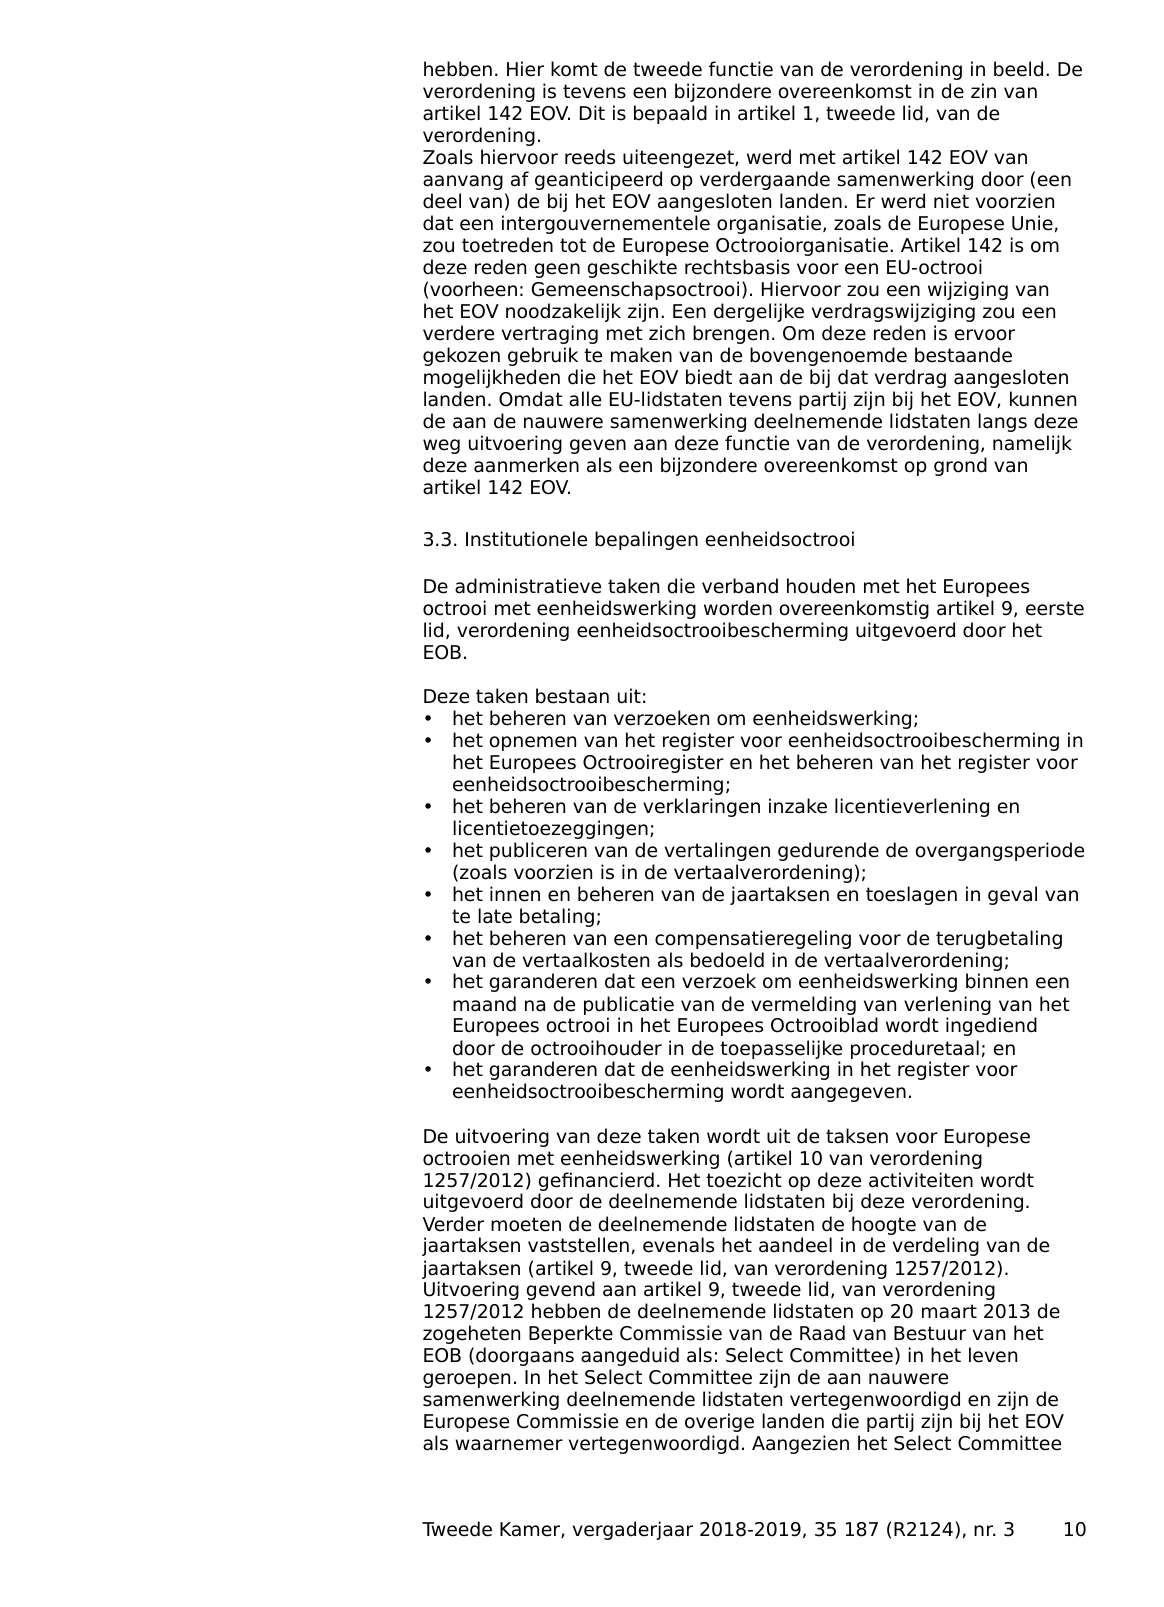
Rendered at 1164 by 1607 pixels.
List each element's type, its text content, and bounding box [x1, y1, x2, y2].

text Deze taken bestaan uit: [422, 686, 1087, 708]
text De administratieve taken die verband houden met het Europees octrooi met eenheidswerking worden overeenkomstig artikel 9, eerste lid, verordening eenheidsoctrooibescherming uitgevoerd door het EOB. [422, 576, 1087, 663]
text Uitvoering gevend aan artikel 9, tweede lid, van verordening 1257/2012 hebben de deelnemende lidstaten op 20 maart 2013 de zogeheten Beperkte Commissie van de Raad van Bestuur van het EOB (doorgaans aangeduid als: Select Committee) in het leven geroepen. In het Select Committee zijn de aan nauwere samenwerking deelnemende lidstaten vertegenwoordigd en zijn de Europese Commissie en de overige landen die partij zijn bij het EOV als waarnemer vertegenwoordigd. Aangezien het Select Committee [422, 1279, 1087, 1455]
text De uitvoering van deze taken wordt uit de taksen voor Europese octrooien met eenheidswerking (artikel 10 van verordening 1257/2012) gefinancierd. Het toezicht op deze activiteiten wordt uitgevoerd door de deelnemende lidstaten bij deze verordening. Verder moeten de deelnemende lidstaten de hoogte van de jaartaksen vaststellen, evenals het aandeel in de verdeling van de jaartaksen (artikel 9, tweede lid, van verordening 1257/2012). [422, 1126, 1087, 1279]
text Zoals hiervoor reeds uiteengezet, werd met artikel 142 EOV van aanvang af geanticipeerd op verdergaande samenwerking door (een deel van) de bij het EOV aangesloten landen. Er werd niet voorzien dat een intergouvernementele organisatie, zoals de Europese Unie, zou toetreden tot de Europese Octrooiorganisatie. Artikel 142 is om deze reden geen geschikte rechtsbasis voor een EU-octrooi (voorheen: Gemeenschapsoctrooi). Hiervoor zou een wijziging van het EOV noodzakelijk zijn. Een dergelijke verdragswijziging zou een verdere vertraging met zich brengen. Om deze reden is ervoor gekozen gebruik te maken van de bovengenoemde bestaande mogelijkheden die het EOV biedt aan de bij dat verdrag aangesloten landen. Omdat alle EU-lidstaten tevens partij zijn bij het EOV, kunnen de aan de nauwere samenwerking deelnemende lidstaten langs deze weg uitvoering geven aan deze functie van de verordening, namelijk deze aanmerken als een bijzondere overeenkomst op grond van artikel 142 EOV. [422, 147, 1087, 499]
text • het garanderen dat de eenheidswerking in het register voor eenheidsoctrooibescherming wordt aangegeven. [422, 1059, 1087, 1103]
text • het innen en beheren van de jaartaksen en toeslagen in geval van te late betaling; [422, 883, 1087, 927]
text hebben. Hier komt de tweede functie van de verordening in beeld. De verordening is tevens een bijzondere overeenkomst in de zin van artikel 142 EOV. Dit is bepaald in artikel 1, tweede lid, van de verordening. [422, 59, 1087, 147]
text • het publiceren van de vertalingen gedurende de overgangsperiode (zoals voorzien is in de vertaalverordening); [422, 839, 1087, 883]
text • het beheren van verzoeken om eenheidswerking; [422, 708, 1087, 730]
text • het beheren van de verklaringen inzake licentieverlening en licentietoezeggingen; [422, 796, 1087, 839]
subtitle 3.3. Institutionele bepalingen eenheidsoctrooi [422, 529, 1087, 551]
text • het beheren van een compensatieregeling voor de terugbetaling van de vertaalkosten als bedoeld in de vertaalverordening; [422, 927, 1087, 971]
text • het garanderen dat een verzoek om eenheidswerking binnen een maand na de publicatie van de vermelding van verlening van het Europees octrooi in het Europees Octrooiblad wordt ingediend door de octrooihouder in de toepasselijke proceduretaal; en [422, 971, 1087, 1059]
text • het opnemen van het register voor eenheidsoctrooibescherming in het Europees Octrooiregister en het beheren van het register voor eenheidsoctrooibescherming; [422, 730, 1087, 796]
